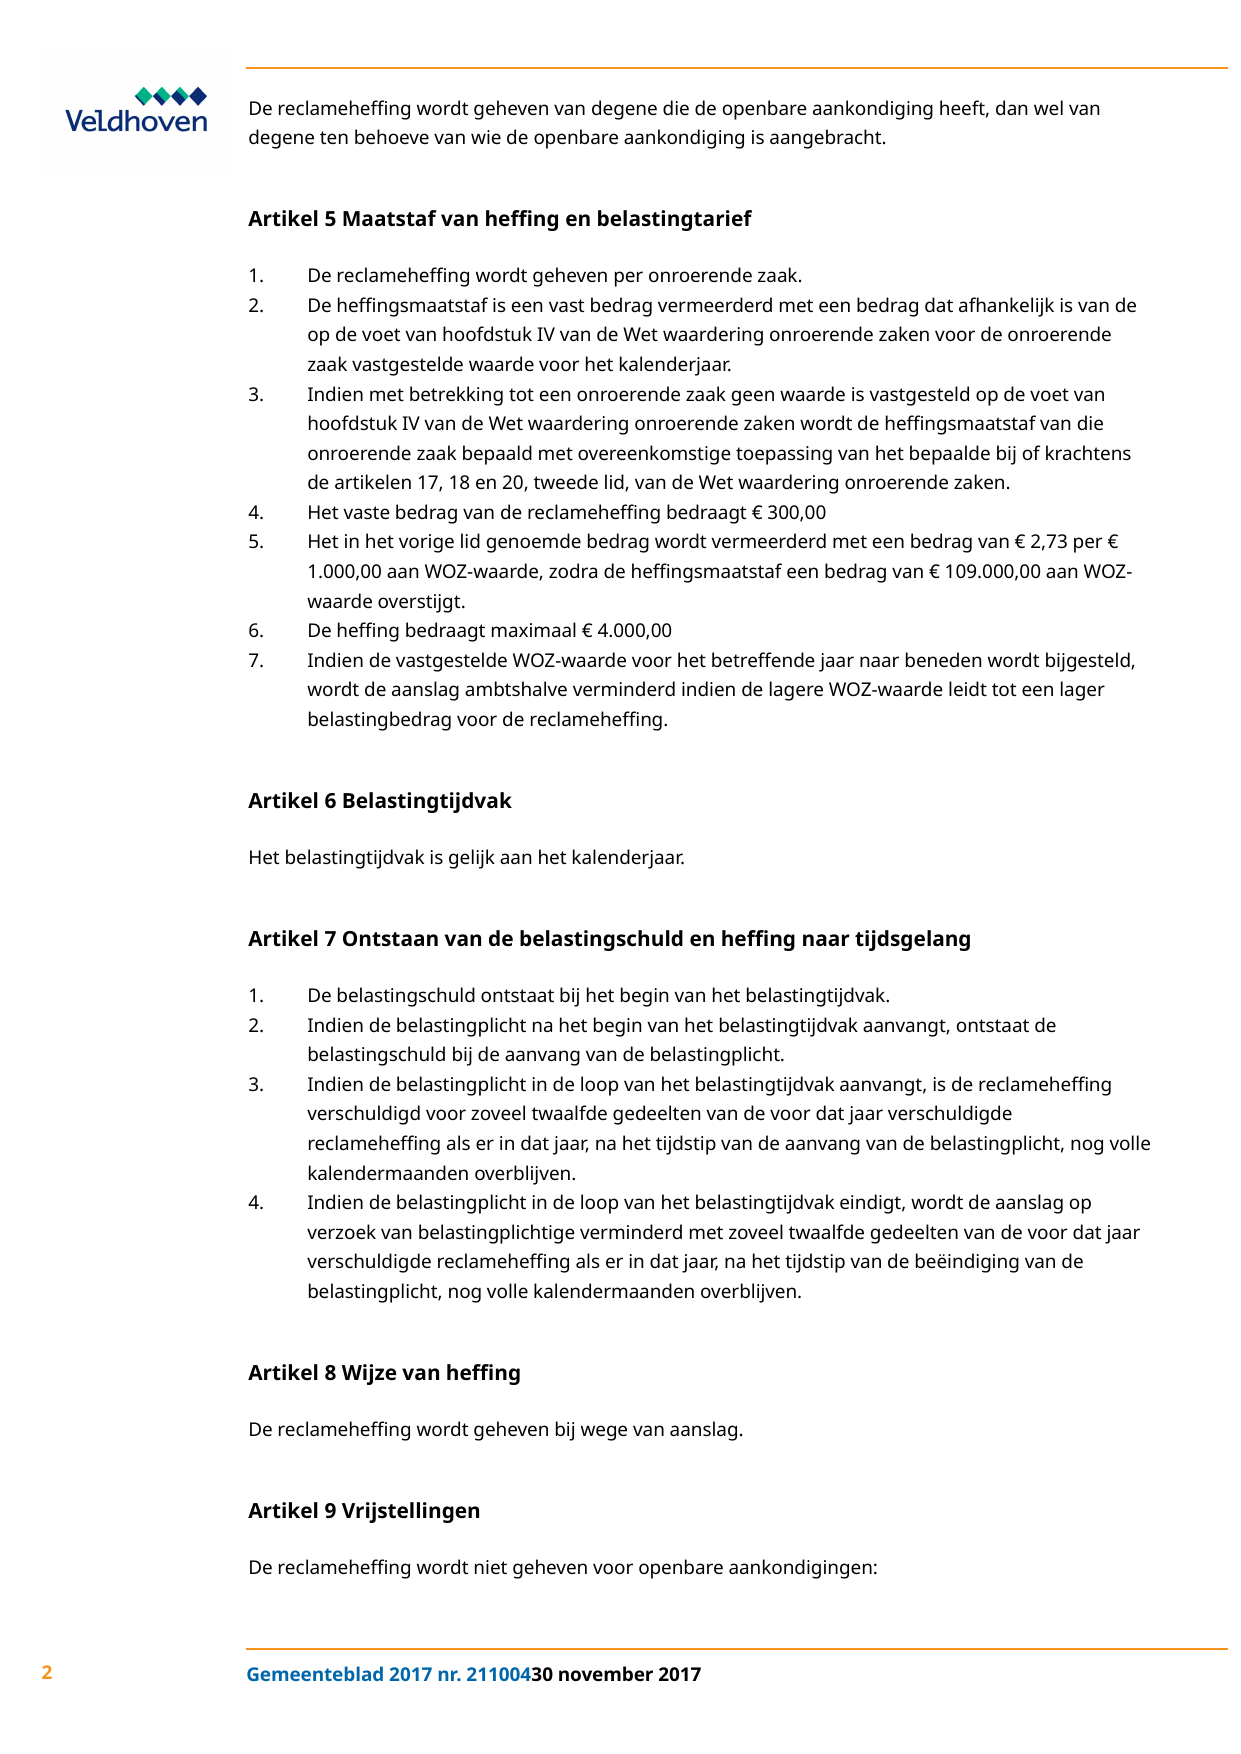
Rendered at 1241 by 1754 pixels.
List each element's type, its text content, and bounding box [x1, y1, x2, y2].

list De reclameheffing wordt geheven per onroerende zaak. [248, 262, 1152, 288]
list Indien met betrekking tot een onroerende zaak geen waarde is vastgesteld op de voet van hoofdstuk IV van de Wet waardering onroerende zaken wordt de heffingsmaatstaf van die onroerende zaak bepaald met overeenkomstige toepassing van het bepaalde bij of krachtens de artikelen 17, 18 en 20, tweede lid, van de Wet waardering onroerende zaken. [248, 381, 1152, 495]
picture [41, 47, 231, 172]
text Het belastingtijdvak is gelijk aan het kalenderjaar. [248, 844, 1152, 870]
list Indien de vastgestelde WOZ-waarde voor het betreffende jaar naar beneden wordt bijgesteld, wordt de aanslag ambtshalve verminderd indien de lagere WOZ-waarde leidt tot een lager belastingbedrag voor de reclameheffing. [248, 647, 1152, 732]
list Indien de belastingplicht in de loop van het belastingtijdvak eindigt, wordt de aanslag op verzoek van belastingplichtige verminderd met zoveel twaalfde gedeelten van de voor dat jaar verschuldigde reclameheffing als er in dat jaar, na het tijdstip van de beëindiging van de belastingplicht, nog volle kalendermaanden overblijven. [248, 1189, 1152, 1304]
text De reclameheffing wordt geheven van degene die de openbare aankondiging heeft, dan wel van degene ten behoeve van wie de openbare aankondiging is aangebracht. [248, 95, 1152, 150]
list Indien de belastingplicht in de loop van het belastingtijdvak aanvangt, is de reclameheffing verschuldigd voor zoveel twaalfde gedeelten van de voor dat jaar verschuldigde reclameheffing als er in dat jaar, na het tijdstip van de aanvang van de belastingplicht, nog volle kalendermaanden overblijven. [248, 1071, 1152, 1185]
list De belastingschuld ontstaat bij het begin van het belastingtijdvak. [248, 982, 1152, 1008]
list De heffingsmaatstaf is een vast bedrag vermeerderd met een bedrag dat afhankelijk is van de op de voet van hoofdstuk IV van de Wet waardering onroerende zaken voor de onroerende zaak vastgestelde waarde voor het kalenderjaar. [248, 292, 1152, 377]
list Indien de belastingplicht na het begin van het belastingtijdvak aanvangt, ontstaat de belastingschuld bij de aanvang van de belastingplicht. [248, 1012, 1152, 1067]
text De reclameheffing wordt geheven bij wege van aanslag. [248, 1416, 1152, 1442]
list Het in het vorige lid genoemde bedrag wordt vermeerderd met een bedrag van € 2,73 per € 1.000,00 aan WOZ-waarde, zodra de heffingsmaatstaf een bedrag van € 109.000,00 aan WOZ-waarde overstijgt. [248, 529, 1152, 613]
text Artikel 6 Belastingtijdvak [248, 786, 1152, 814]
text Artikel 5 Maatstaf van heffing en belastingtarief [248, 204, 1152, 233]
list De heffing bedraagt maximaal € 4.000,00 [248, 617, 1152, 643]
text Artikel 8 Wijze van heffing [248, 1358, 1152, 1386]
list Het vaste bedrag van de reclameheffing bedraagt € 300,00 [248, 499, 1152, 525]
text Artikel 7 Ontstaan van de belastingschuld en heffing naar tijdsgelang [248, 924, 1152, 953]
text Artikel 9 Vrijstellingen [248, 1496, 1152, 1524]
text De reclameheffing wordt niet geheven voor openbare aankondigingen: [248, 1554, 1152, 1580]
